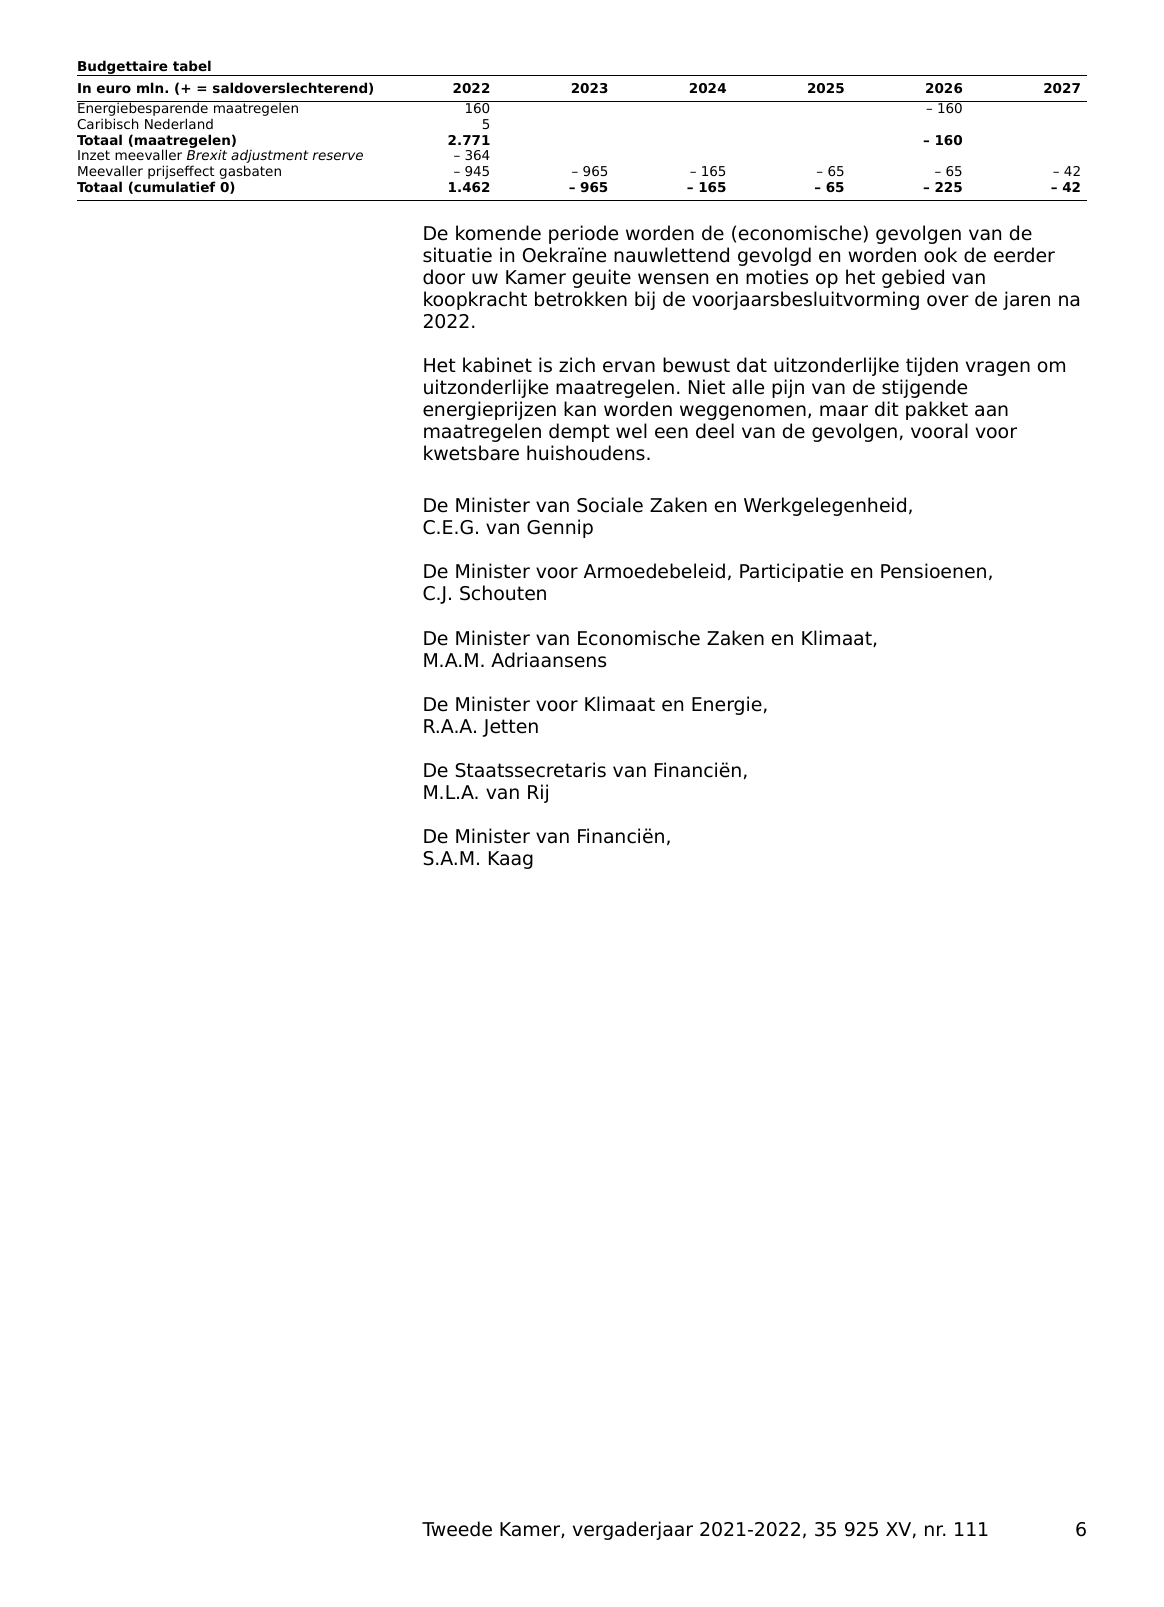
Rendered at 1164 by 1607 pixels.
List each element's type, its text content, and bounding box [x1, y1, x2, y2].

table_cell – 160 [850, 133, 968, 148]
table_cell [732, 148, 850, 164]
table_cell [614, 102, 732, 117]
table_header Budgettaire tabel [77, 59, 1087, 75]
table_cell – 65 [732, 180, 850, 200]
table_cell [732, 133, 850, 148]
table_cell [732, 117, 850, 132]
table_cell [614, 133, 732, 148]
table_cell 2023 [496, 76, 614, 101]
table_cell 2027 [969, 76, 1087, 101]
table_cell Inzet meevaller Brexit adjustment reserve [77, 148, 378, 164]
table_cell Energiebesparende maatregelen [77, 102, 378, 117]
table_cell 2.771 [378, 133, 496, 148]
table_cell [496, 102, 614, 117]
table_cell [496, 117, 614, 132]
text De Minister van Financiën, S.A.M. Kaag [422, 826, 1087, 870]
table_cell [969, 102, 1087, 117]
table_cell – 42 [969, 180, 1087, 200]
table_cell 2024 [614, 76, 732, 101]
table_cell Totaal (maatregelen) [77, 133, 378, 148]
table_cell 2022 [378, 76, 496, 101]
table_cell – 965 [496, 180, 614, 200]
table_cell – 945 [378, 164, 496, 179]
table_cell – 225 [850, 180, 968, 200]
table_cell – 65 [850, 164, 968, 179]
text De Minister van Economische Zaken en Klimaat, M.A.M. Adriaansens [422, 627, 1087, 671]
text De komende periode worden de (economische) gevolgen van de situatie in Oekraïne nauwlettend gevolgd en worden ook de eerder door uw Kamer geuite wensen en moties op het gebied van koopkracht betrokken bij de voorjaarsbesluitvorming over de jaren na 2022. [422, 223, 1087, 333]
text De Minister voor Klimaat en Energie, R.A.A. Jetten [422, 694, 1087, 738]
table_cell – 65 [732, 164, 850, 179]
table_cell [496, 133, 614, 148]
table_cell [614, 117, 732, 132]
table_cell [496, 148, 614, 164]
table_cell [969, 133, 1087, 148]
table_cell Totaal (cumulatief 0) [77, 180, 378, 200]
table_cell [850, 148, 968, 164]
table_cell – 42 [969, 164, 1087, 179]
table_cell [969, 148, 1087, 164]
table_cell 5 [378, 117, 496, 132]
table_cell Meevaller prijseffect gasbaten [77, 164, 378, 179]
table_cell – 160 [850, 102, 968, 117]
text De Minister voor Armoedebeleid, Participatie en Pensioenen, C.J. Schouten [422, 561, 1087, 605]
table_cell – 965 [496, 164, 614, 179]
table_cell – 364 [378, 148, 496, 164]
table_cell Caribisch Nederland [77, 117, 378, 132]
table_cell 160 [378, 102, 496, 117]
table_cell [850, 117, 968, 132]
text Het kabinet is zich ervan bewust dat uitzonderlijke tijden vragen om uitzonderlijke maatregelen. Niet alle pijn van de stijgende energieprijzen kan worden weggenomen, maar dit pakket aan maatregelen dempt wel een deel van de gevolgen, vooral voor kwetsbare huishoudens. [422, 355, 1087, 465]
text De Minister van Sociale Zaken en Werkgelegenheid, C.E.G. van Gennip [422, 495, 1087, 539]
table_cell [969, 117, 1087, 132]
table_cell 2026 [850, 76, 968, 101]
text De Staatssecretaris van Financiën, M.L.A. van Rij [422, 760, 1087, 804]
table_cell – 165 [614, 180, 732, 200]
table_cell 1.462 [378, 180, 496, 200]
table_cell [732, 102, 850, 117]
table_cell 2025 [732, 76, 850, 101]
table_cell In euro mln. (+ = saldoverslechterend) [77, 76, 378, 101]
table_cell [614, 148, 732, 164]
table_cell – 165 [614, 164, 732, 179]
